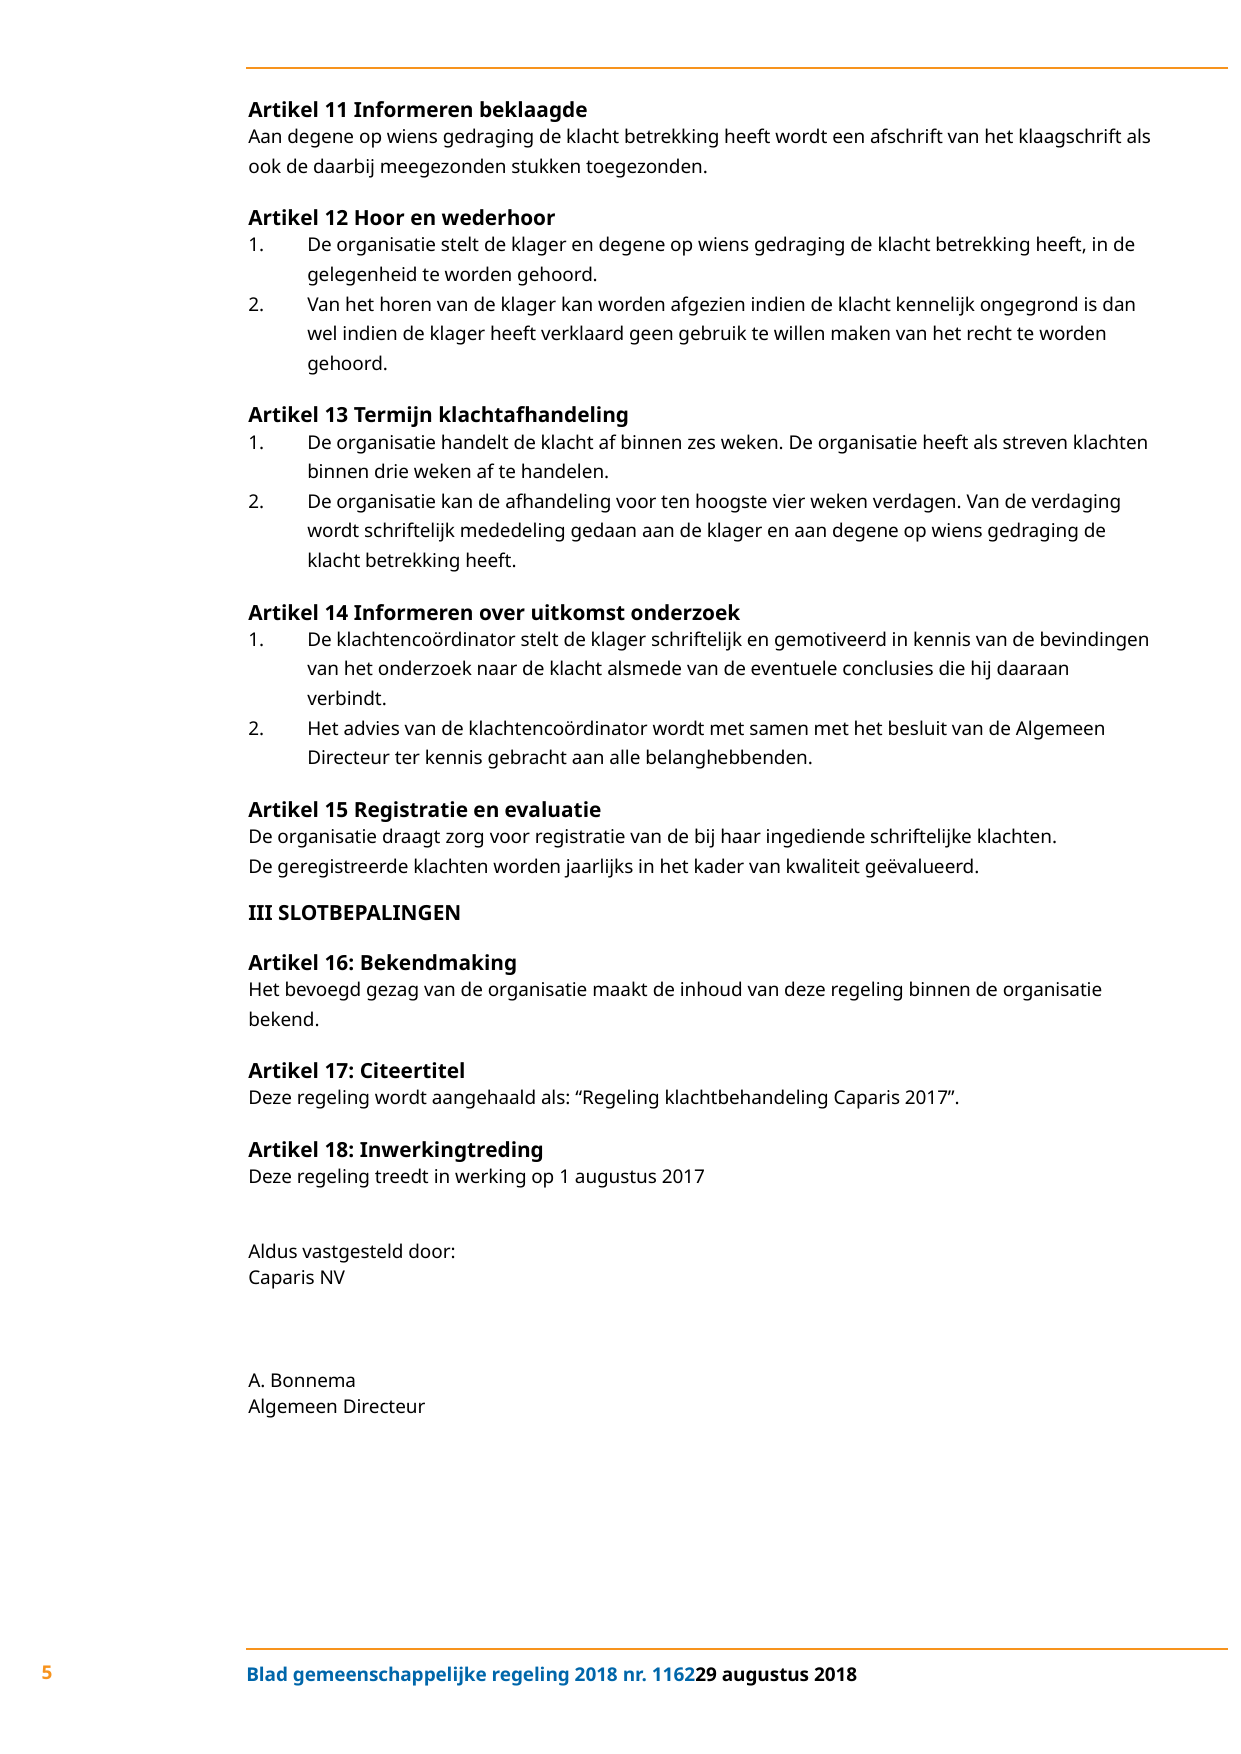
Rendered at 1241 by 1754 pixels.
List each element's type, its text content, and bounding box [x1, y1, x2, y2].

text Artikel 15 Registratie en evaluatie [248, 795, 1152, 823]
text Deze regeling treedt in werking op 1 augustus 2017 [248, 1163, 1152, 1189]
text Algemeen Directeur [248, 1393, 1152, 1419]
text Aan degene op wiens gedraging de klacht betrekking heeft wordt een afschrift van het klaagschrift als ook de daarbij meegezonden stukken toegezonden. [248, 123, 1152, 178]
text De organisatie draagt zorg voor registratie van de bij haar ingediende schriftelijke klachten. [248, 823, 1152, 849]
list De organisatie stelt de klager en degene op wiens gedraging de klacht betrekking heeft, in de gelegenheid te worden gehoord. [248, 232, 1152, 287]
list De klachtencoördinator stelt de klager schriftelijk en gemotiveerd in kennis van de bevindingen van het onderzoek naar de klacht alsmede van de eventuele conclusies die hij daaraan verbindt. [248, 626, 1152, 711]
text Artikel 17: Citeertitel [248, 1056, 1152, 1084]
list Het advies van de klachtencoördinator wordt met samen met het besluit van de Algemeen Directeur ter kennis gebracht aan alle belanghebbenden. [248, 715, 1152, 770]
list De organisatie handelt de klacht af binnen zes weken. De organisatie heeft als streven klachten binnen drie weken af te handelen. [248, 429, 1152, 484]
text Artikel 18: Inwerkingtreding [248, 1135, 1152, 1163]
text Caparis NV [248, 1264, 1152, 1290]
list De organisatie kan de afhandeling voor ten hoogste vier weken verdagen. Van de verdaging wordt schriftelijk mededeling gedaan aan de klager en aan degene op wiens gedraging de klacht betrekking heeft. [248, 488, 1152, 573]
list Van het horen van de klager kan worden afgezien indien de klacht kennelijk ongegrond is dan wel indien de klager heeft verklaard geen gebruik te willen maken van het recht te worden gehoord. [248, 291, 1152, 376]
text Artikel 11 Informeren beklaagde [248, 95, 1152, 123]
text A. Bonnema [248, 1367, 1152, 1393]
text De geregistreerde klachten worden jaarlijks in het kader van kwaliteit geëvalueerd. [248, 853, 1152, 878]
picture [41, 47, 231, 172]
text Artikel 14 Informeren over uitkomst onderzoek [248, 598, 1152, 626]
text III SLOTBEPALINGEN [248, 898, 1152, 927]
text Artikel 16: Bekendmaking [248, 948, 1152, 976]
text Artikel 13 Termijn klachtafhandeling [248, 400, 1152, 429]
text Deze regeling wordt aangehaald als: “Regeling klachtbehandeling Caparis 2017”. [248, 1084, 1152, 1110]
text Aldus vastgesteld door: [248, 1239, 1152, 1264]
text Artikel 12 Hoor en wederhoor [248, 203, 1152, 232]
text Het bevoegd gezag van de organisatie maakt de inhoud van deze regeling binnen de organisatie bekend. [248, 976, 1152, 1031]
